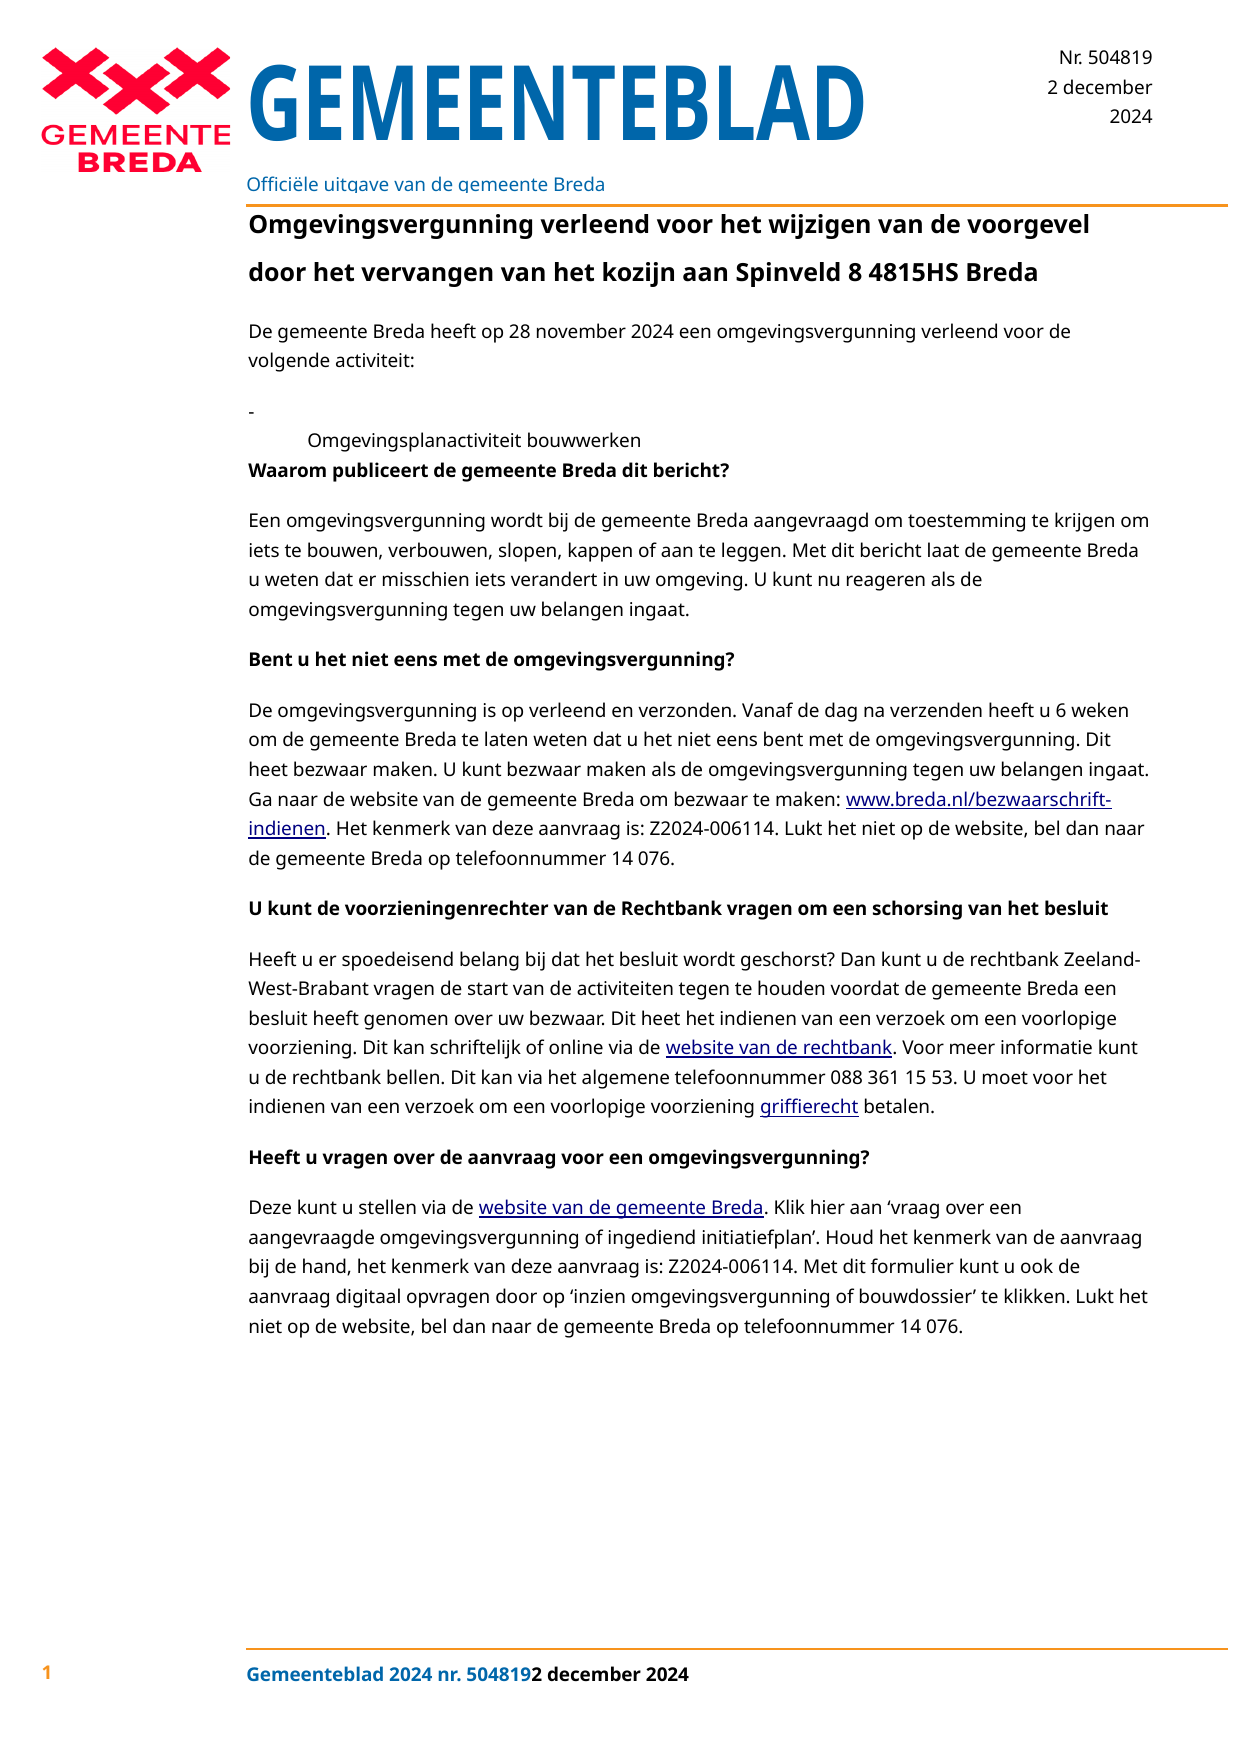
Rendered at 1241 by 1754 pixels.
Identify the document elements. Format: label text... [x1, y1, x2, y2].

text U kunt de voorzieningenrechter van de Rechtbank vragen om een schorsing van het besluit [248, 895, 1152, 921]
text Deze kunt u stellen via de website van de gemeente Breda. Klik hier aan ‘vraag over een aangevraagde omgevingsvergunning of ingediend initiatiefplan’. Houd het kenmerk van de aanvraag bij de hand, het kenmerk van deze aanvraag is: Z2024-006114. Met dit formulier kunt u ook de aanvraag digitaal opvragen door op ‘inzien omgevingsvergunning of bouwdossier’ te klikken. Lukt het niet op de website, bel dan naar de gemeente Breda op telefoonnummer 14 076. [248, 1194, 1152, 1339]
text Heeft u vragen over de aanvraag voor een omgevingsvergunning? [248, 1144, 1152, 1170]
text Heeft u er spoedeisend belang bij dat het besluit wordt geschorst? Dan kunt u de rechtbank Zeeland-West-Brabant vragen de start van de activiteiten tegen te houden voordat de gemeente Breda een besluit heeft genomen over uw bezwaar. Dit heet het indienen van een verzoek om een voorlopige voorziening. Dit kan schriftelijk of online via de website van de rechtbank. Voor meer informatie kunt u de rechtbank bellen. Dit kan via het algemene telefoonnummer 088 361 15 53. U moet voor het indienen van een verzoek om een voorlopige voorziening griffierecht betalen. [248, 946, 1152, 1119]
text Een omgevingsvergunning wordt bij de gemeente Breda aangevraagd om toestemming te krijgen om iets te bouwen, verbouwen, slopen, kappen of aan te leggen. Met dit bericht laat de gemeente Breda u weten dat er misschien iets verandert in uw omgeving. U kunt nu reageren als de omgevingsvergunning tegen uw belangen ingaat. [248, 507, 1152, 622]
text De omgevingsvergunning is op verleend en verzonden. Vanaf de dag na verzenden heeft u 6 weken om de gemeente Breda te laten weten dat u het niet eens bent met de omgevingsvergunning. Dit heet bezwaar maken. U kunt bezwaar maken als de omgevingsvergunning tegen uw belangen ingaat. Ga naar de website van de gemeente Breda om bezwaar te maken: www.breda.nl/bezwaarschrift-indienen. Het kenmerk van deze aanvraag is: Z2024-006114. Lukt het niet op de website, bel dan naar de gemeente Breda op telefoonnummer 14 076. [248, 697, 1152, 871]
picture [41, 47, 231, 172]
text Bent u het niet eens met de omgevingsvergunning? [248, 647, 1152, 672]
text Omgevingsvergunning verleend voor het wijzigen van de voorgevel door het vervangen van het kozijn aan Spinveld 8 4815HS Breda [248, 207, 1152, 288]
text De gemeente Breda heeft op 28 november 2024 een omgevingsvergunning verleend voor de volgende activiteit: [248, 318, 1152, 373]
list Omgevingsplanactiviteit bouwwerken [248, 427, 1152, 453]
text Waarom publiceert de gemeente Breda dit bericht? [248, 457, 1152, 483]
